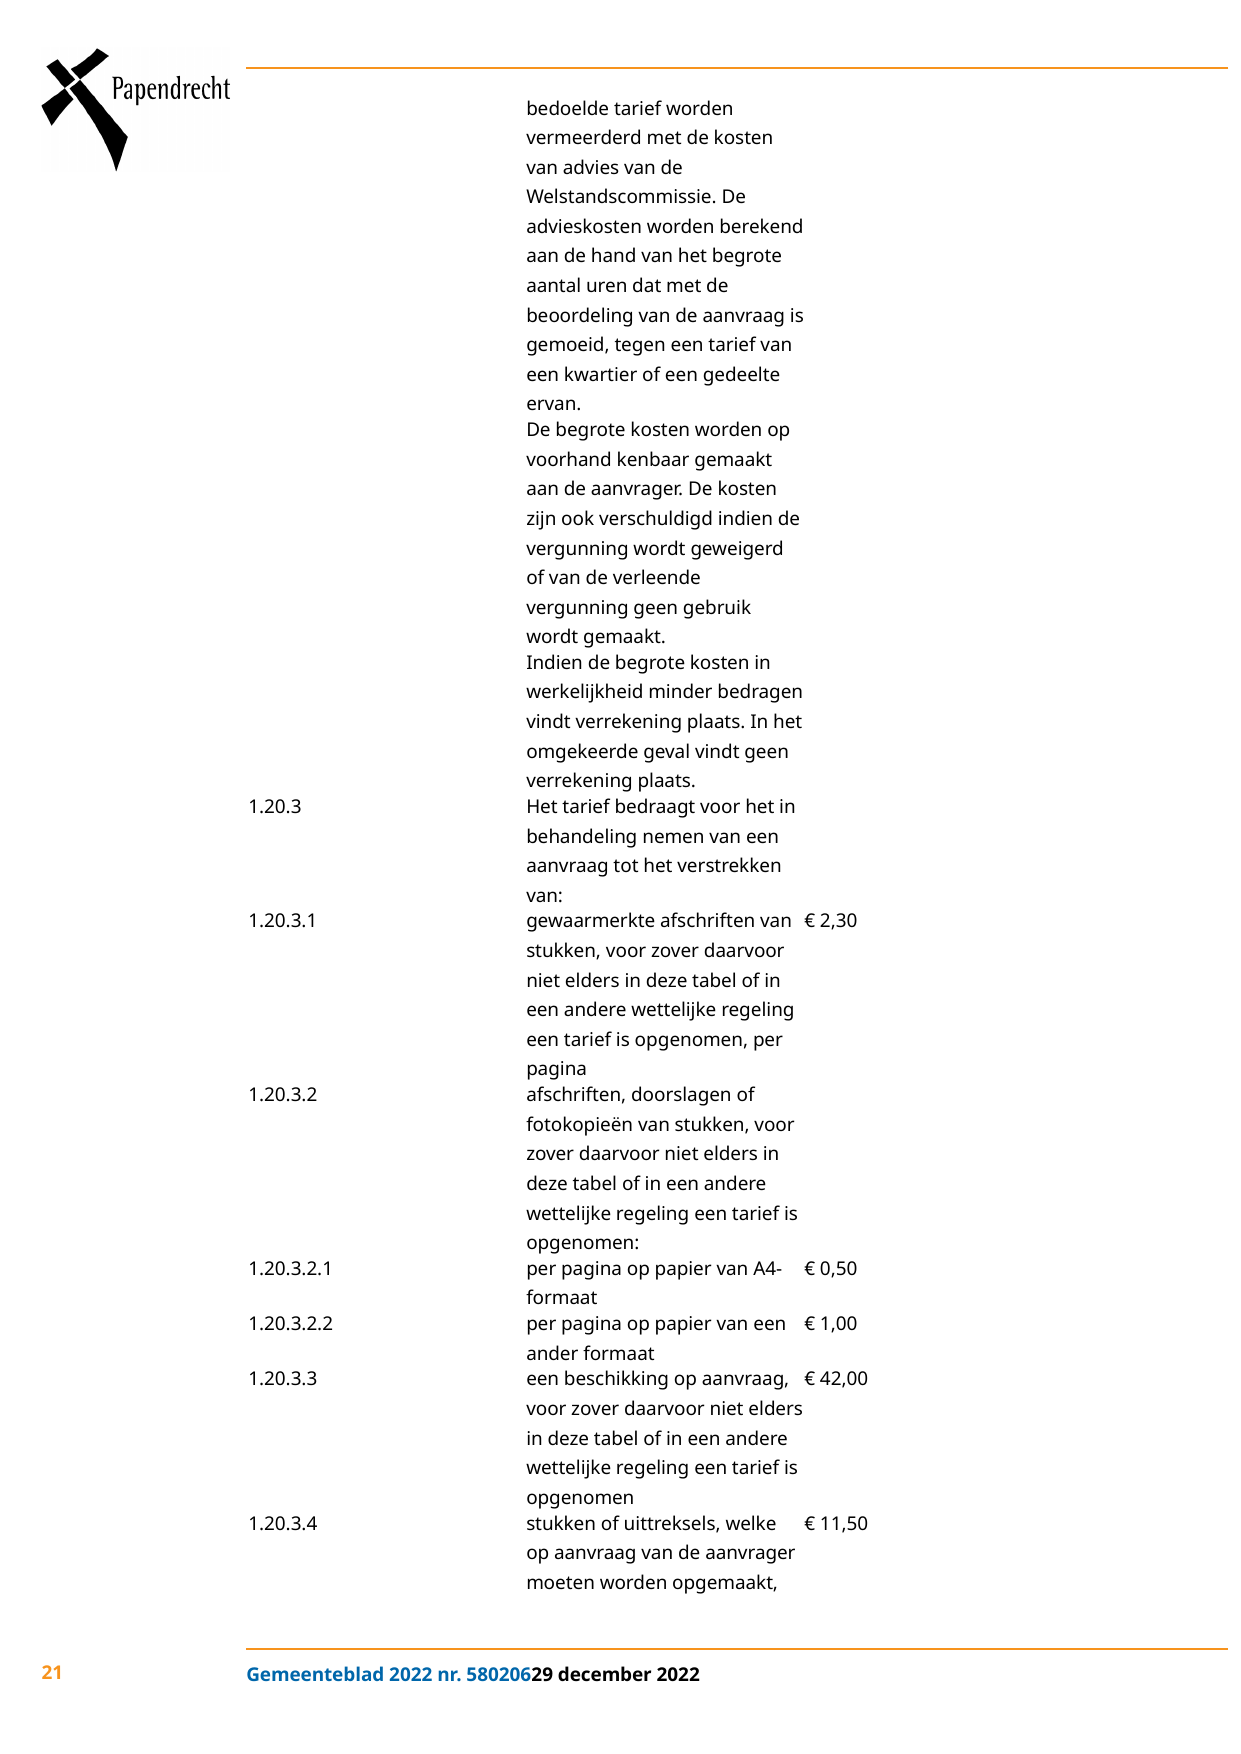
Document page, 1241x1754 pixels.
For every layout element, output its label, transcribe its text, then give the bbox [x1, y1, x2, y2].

table_cell bedoelde tarief worden vermeerderd met de kosten van advies van de Welstandscommissie. De advieskosten worden berekend aan de hand van het begrote aantal uren dat met de beoordeling van de aanvraag is gemoeid, tegen een tarief van een kwartier of een gedeelte ervan. [526, 95, 804, 416]
table_cell € 42,00 [804, 1366, 1152, 1510]
table_cell 1.20.3 [248, 793, 526, 908]
table_cell Indien de begrote kosten in werkelijkheid minder bedragen vindt verrekening plaats. In het omgekeerde geval vindt geen verrekening plaats. [526, 649, 804, 793]
table_cell afschriften, doorslagen of fotokopieën van stukken, voor zover daarvoor niet elders in deze tabel of in een andere wettelijke regeling een tarief is opgenomen: [526, 1081, 804, 1255]
table_cell stukken of uittreksels, welke op aanvraag van de aanvrager moeten worden opgemaakt, [526, 1510, 804, 1594]
table_cell De begrote kosten worden op voorhand kenbaar gemaakt aan de aanvrager. De kosten zijn ook verschuldigd indien de vergunning wordt geweigerd of van de verleende vergunning geen gebruik wordt gemaakt. [526, 416, 804, 649]
table_cell 1.20.3.2.2 [248, 1310, 526, 1366]
table_cell € 1,00 [804, 1310, 1152, 1366]
table_cell [248, 95, 526, 416]
table_cell 1.20.3.1 [248, 908, 526, 1081]
table_cell [804, 416, 1152, 649]
table_cell € 11,50 [804, 1510, 1152, 1594]
table_cell [804, 649, 1152, 793]
table_cell per pagina op papier van een ander formaat [526, 1310, 804, 1366]
table_cell 1.20.3.2.1 [248, 1255, 526, 1310]
picture [41, 47, 231, 172]
table_cell 1.20.3.2 [248, 1081, 526, 1255]
table_cell per pagina op papier van A4-formaat [526, 1255, 804, 1310]
table_cell 1.20.3.3 [248, 1366, 526, 1510]
table_cell gewaarmerkte afschriften van stukken, voor zover daarvoor niet elders in deze tabel of in een andere wettelijke regeling een tarief is opgenomen, per pagina [526, 908, 804, 1081]
table_cell een beschikking op aanvraag, voor zover daarvoor niet elders in deze tabel of in een andere wettelijke regeling een tarief is opgenomen [526, 1366, 804, 1510]
table_cell 1.20.3.4 [248, 1510, 526, 1594]
table_cell Het tarief bedraagt voor het in behandeling nemen van een aanvraag tot het verstrekken van: [526, 793, 804, 908]
table_cell € 0,50 [804, 1255, 1152, 1310]
table_cell [804, 793, 1152, 908]
table_cell [804, 1081, 1152, 1255]
table_cell [804, 95, 1152, 416]
table_cell [248, 649, 526, 793]
table_cell € 2,30 [804, 908, 1152, 1081]
table_cell [248, 416, 526, 649]
